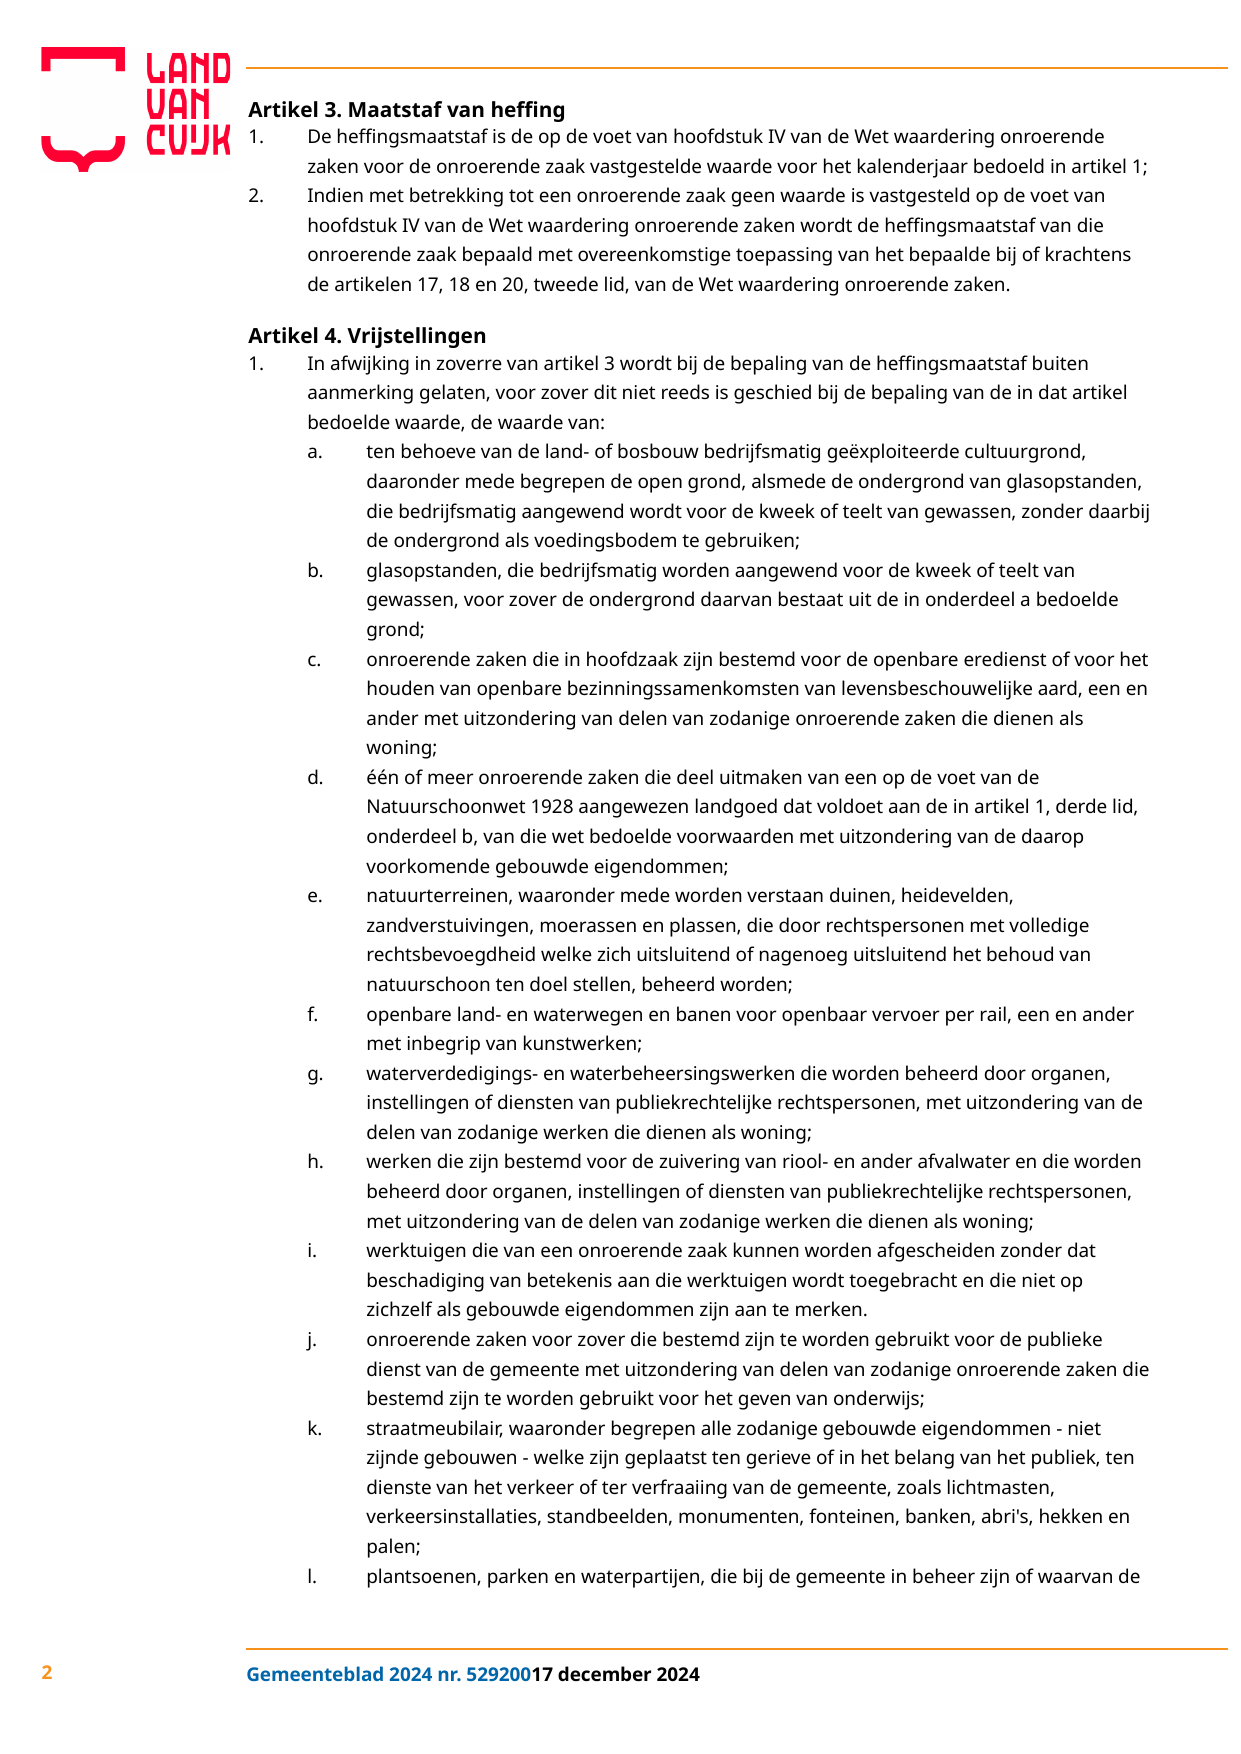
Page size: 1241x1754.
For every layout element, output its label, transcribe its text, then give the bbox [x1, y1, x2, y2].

picture [41, 47, 231, 172]
list onroerende zaken voor zover die bestemd zijn te worden gebruikt voor de publieke dienst van de gemeente met uitzondering van delen van zodanige onroerende zaken die bestemd zijn te worden gebruikt voor het geven van onderwijs; [307, 1326, 1152, 1411]
list De heffingsmaatstaf is de op de voet van hoofdstuk IV van de Wet waardering onroerende zaken voor de onroerende zaak vastgestelde waarde voor het kalenderjaar bedoeld in artikel 1; [248, 123, 1152, 178]
list werktuigen die van een onroerende zaak kunnen worden afgescheiden zonder dat beschadiging van betekenis aan die werktuigen wordt toegebracht en die niet op zichzelf als gebouwde eigendommen zijn aan te merken. [307, 1237, 1152, 1322]
list onroerende zaken die in hoofdzaak zijn bestemd voor de openbare eredienst of voor het houden van openbare bezinningssamenkomsten van levensbeschouwelijke aard, een en ander met uitzondering van delen van zodanige onroerende zaken die dienen als woning; [307, 646, 1152, 760]
list één of meer onroerende zaken die deel uitmaken van een op de voet van de Natuurschoonwet 1928 aangewezen landgoed dat voldoet aan de in artikel 1, derde lid, onderdeel b, van die wet bedoelde voorwaarden met uitzondering van de daarop voorkomende gebouwde eigendommen; [307, 764, 1152, 879]
list Indien met betrekking tot een onroerende zaak geen waarde is vastgesteld op de voet van hoofdstuk IV van de Wet waardering onroerende zaken wordt de heffingsmaatstaf van die onroerende zaak bepaald met overeenkomstige toepassing van het bepaalde bij of krachtens de artikelen 17, 18 en 20, tweede lid, van de Wet waardering onroerende zaken. [248, 182, 1152, 297]
list In afwijking in zoverre van artikel 3 wordt bij de bepaling van de heffingsmaatstaf buiten aanmerking gelaten, voor zover dit niet reeds is geschied bij de bepaling van de in dat artikel bedoelde waarde, de waarde van: [248, 350, 1152, 435]
list werken die zijn bestemd voor de zuivering van riool- en ander afvalwater en die worden beheerd door organen, instellingen of diensten van publiekrechtelijke rechtspersonen, met uitzondering van de delen van zodanige werken die dienen als woning; [307, 1149, 1152, 1234]
text Artikel 3. Maatstaf van heffing [248, 95, 1152, 123]
list glasopstanden, die bedrijfsmatig worden aangewend voor de kweek of teelt van gewassen, voor zover de ondergrond daarvan bestaat uit de in onderdeel a bedoelde grond; [307, 557, 1152, 642]
list ten behoeve van de land- of bosbouw bedrijfsmatig geëxploiteerde cultuurgrond, daaronder mede begrepen de open grond, alsmede de ondergrond van glasopstanden, die bedrijfsmatig aangewend wordt voor de kweek of teelt van gewassen, zonder daarbij de ondergrond als voedingsbodem te gebruiken; [307, 439, 1152, 553]
list plantsoenen, parken en waterpartijen, die bij de gemeente in beheer zijn of waarvan de [307, 1563, 1152, 1589]
list natuurterreinen, waaronder mede worden verstaan duinen, heidevelden, zandverstuivingen, moerassen en plassen, die door rechtspersonen met volledige rechtsbevoegdheid welke zich uitsluitend of nagenoeg uitsluitend het behoud van natuurschoon ten doel stellen, beheerd worden; [307, 882, 1152, 997]
text Artikel 4. Vrijstellingen [248, 322, 1152, 350]
list straatmeubilair, waaronder begrepen alle zodanige gebouwde eigendommen - niet zijnde gebouwen - welke zijn geplaatst ten gerieve of in het belang van het publiek, ten dienste van het verkeer of ter verfraaiing van de gemeente, zoals lichtmasten, verkeersinstallaties, standbeelden, monumenten, fonteinen, banken, abri's, hekken en palen; [307, 1415, 1152, 1559]
list waterverdedigings- en waterbeheersingswerken die worden beheerd door organen, instellingen of diensten van publiekrechtelijke rechtspersonen, met uitzondering van de delen van zodanige werken die dienen als woning; [307, 1060, 1152, 1145]
list openbare land- en waterwegen en banen voor openbaar vervoer per rail, een en ander met inbegrip van kunstwerken; [307, 1001, 1152, 1056]
